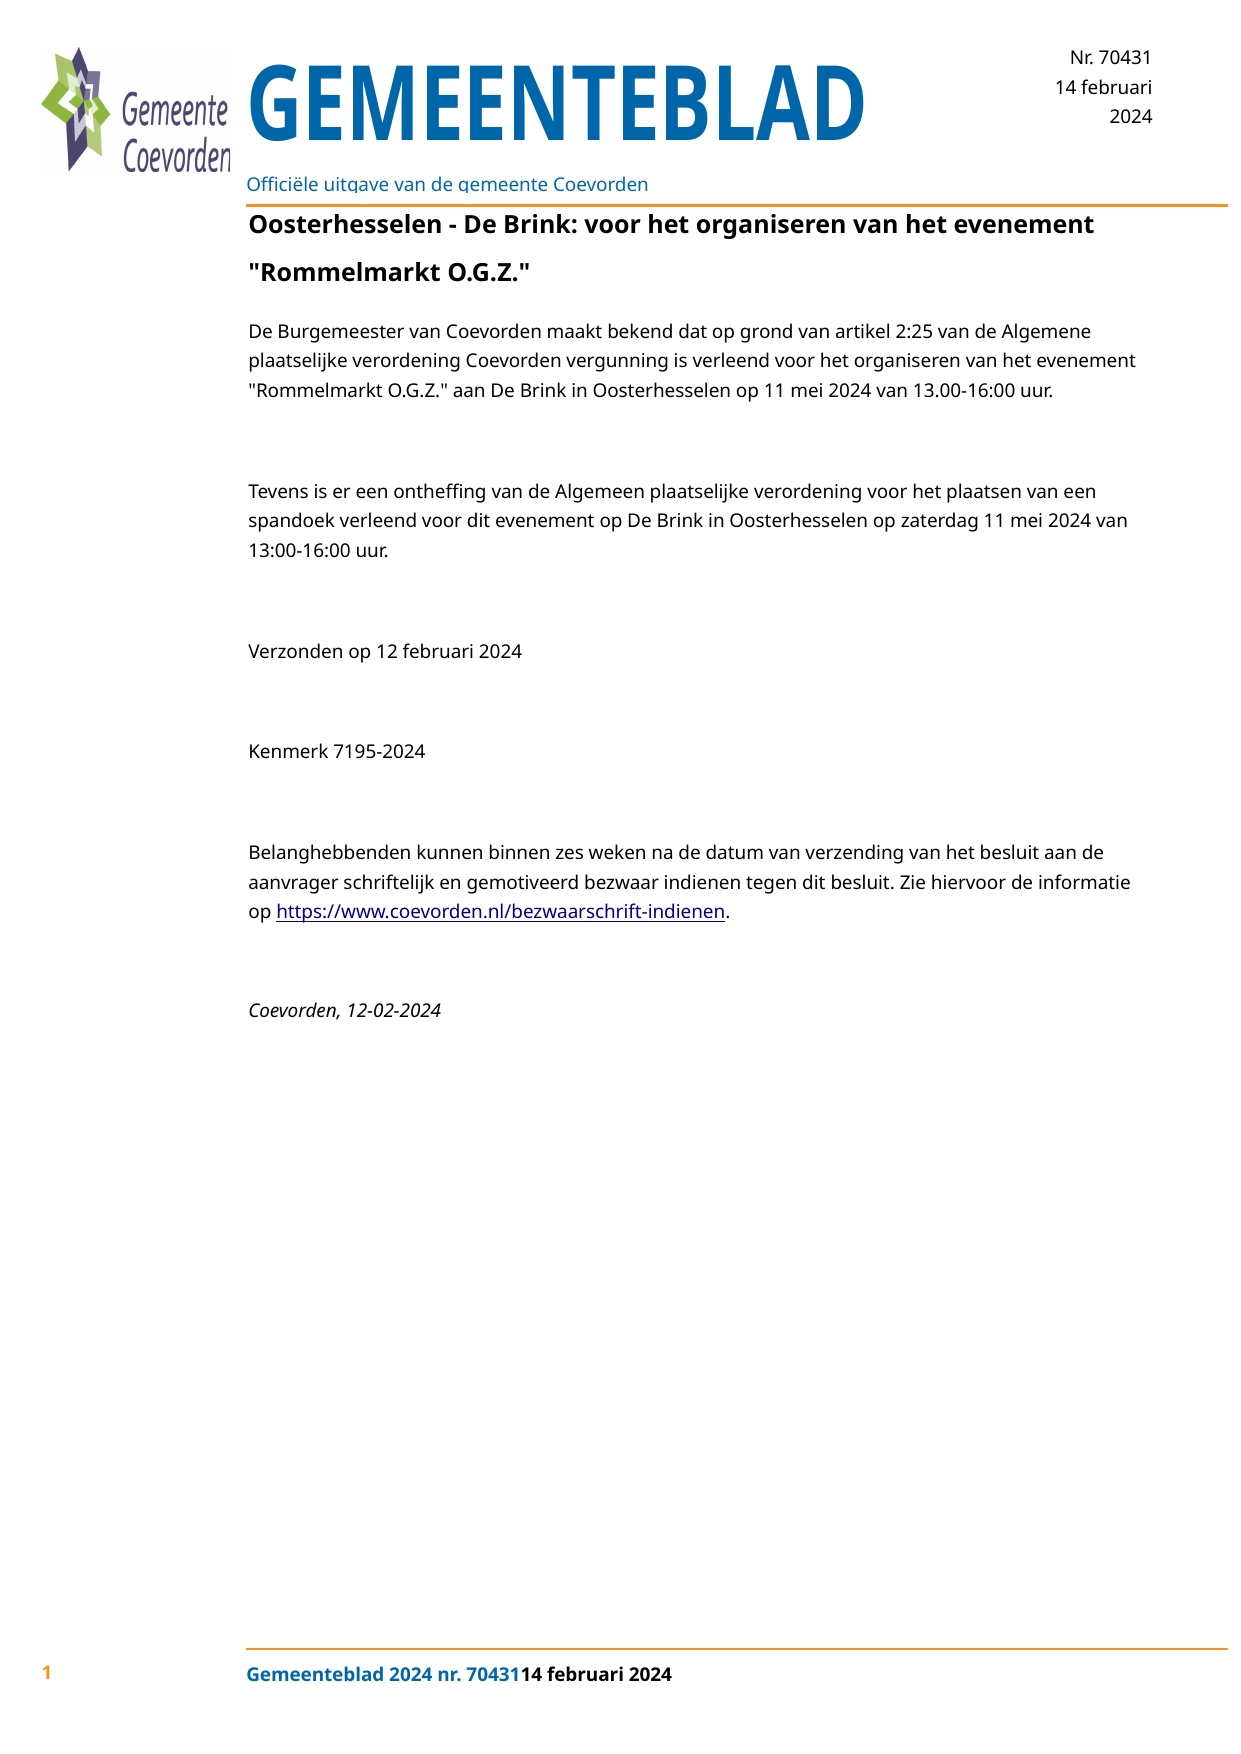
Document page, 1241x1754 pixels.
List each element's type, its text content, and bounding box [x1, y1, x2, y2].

text De Burgemeester van Coevorden maakt bekend dat op grond van artikel 2:25 van de Algemene plaatselijke verordening Coevorden vergunning is verleend voor het organiseren van het evenement "Rommelmarkt O.G.Z." aan De Brink in Oosterhesselen op 11 mei 2024 van 13.00-16:00 uur. [248, 318, 1152, 403]
picture [41, 47, 231, 172]
text Kenmerk 7195-2024 [248, 739, 1152, 764]
text Coevorden, 12-02-2024 [248, 997, 1152, 1023]
text Tevens is er een ontheffing van de Algemeen plaatselijke verordening voor het plaatsen van een spandoek verleend voor dit evenement op De Brink in Oosterhesselen op zaterdag 11 mei 2024 van 13:00-16:00 uur. [248, 478, 1152, 563]
text Oosterhesselen - De Brink: voor het organiseren van het evenement "Rommelmarkt O.G.Z." [248, 207, 1152, 288]
text Verzonden op 12 februari 2024 [248, 638, 1152, 664]
text Belanghebbenden kunnen binnen zes weken na de datum van verzending van het besluit aan de aanvrager schriftelijk en gemotiveerd bezwaar indienen tegen dit besluit. Zie hiervoor de informatie op https://www.coevorden.nl/bezwaarschrift-indienen. [248, 839, 1152, 924]
